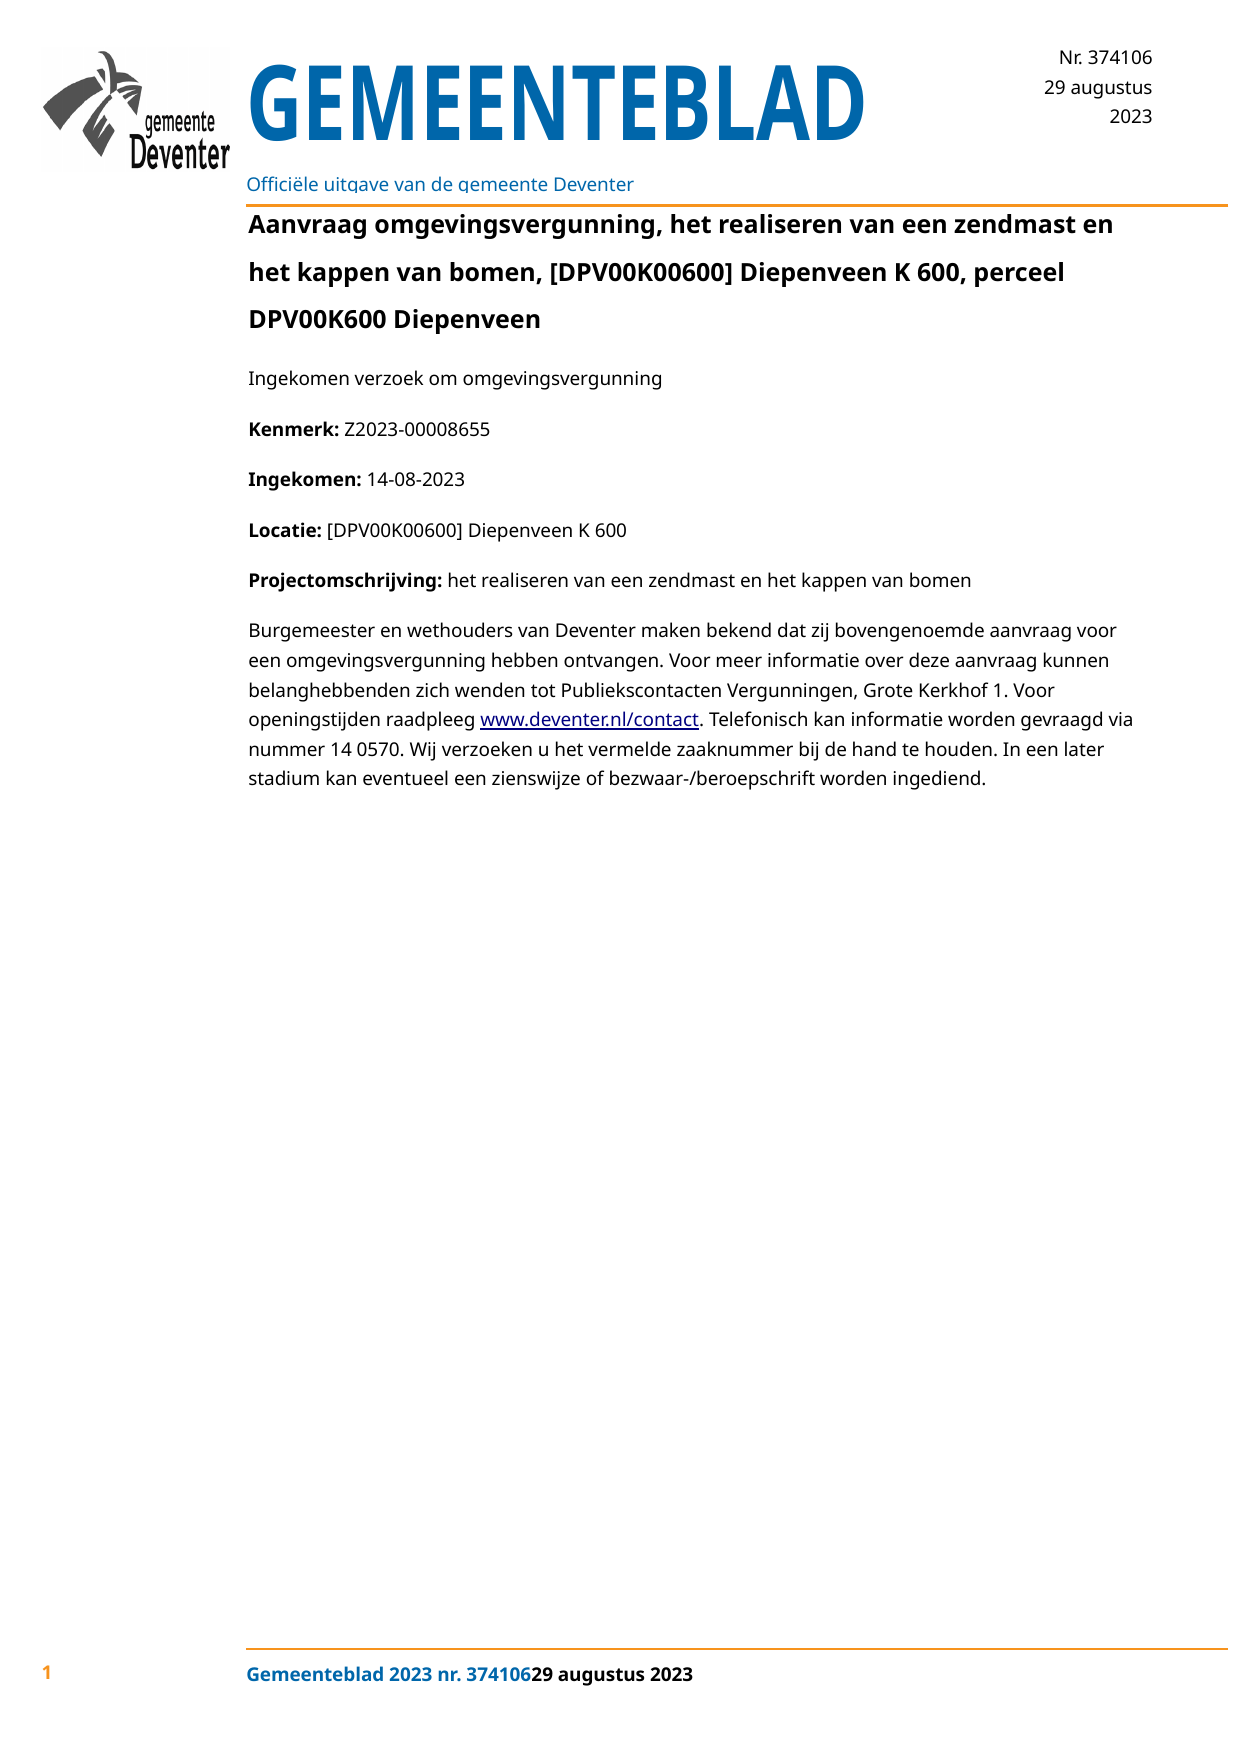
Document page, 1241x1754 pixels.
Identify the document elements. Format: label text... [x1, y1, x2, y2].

text Locatie: [DPV00K00600] Diepenveen K 600 [248, 517, 1152, 542]
text Aanvraag omgevingsvergunning, het realiseren van een zendmast en het kappen van bomen, [DPV00K00600] Diepenveen K 600, perceel DPV00K600 Diepenveen [248, 207, 1152, 336]
text Kenmerk: Z2023-00008655 [248, 416, 1152, 442]
text Ingekomen verzoek om omgevingsvergunning [248, 366, 1152, 391]
text Ingekomen: 14-08-2023 [248, 466, 1152, 492]
text Projectomschrijving: het realiseren van een zendmast en het kappen van bomen [248, 567, 1152, 593]
text Burgemeester en wethouders van Deventer maken bekend dat zij bovengenoemde aanvraag voor een omgevingsvergunning hebben ontvangen. Voor meer informatie over deze aanvraag kunnen belanghebbenden zich wenden tot Publiekscontacten Vergunningen, Grote Kerkhof 1. Voor openingstijden raadpleeg www.deventer.nl/contact. Telefonisch kan informatie worden gevraagd via nummer 14 0570. Wij verzoeken u het vermelde zaaknummer bij de hand te houden. In een later stadium kan eventueel een zienswijze of bezwaar-/beroepschrift worden ingediend. [248, 618, 1152, 791]
picture [41, 47, 231, 172]
